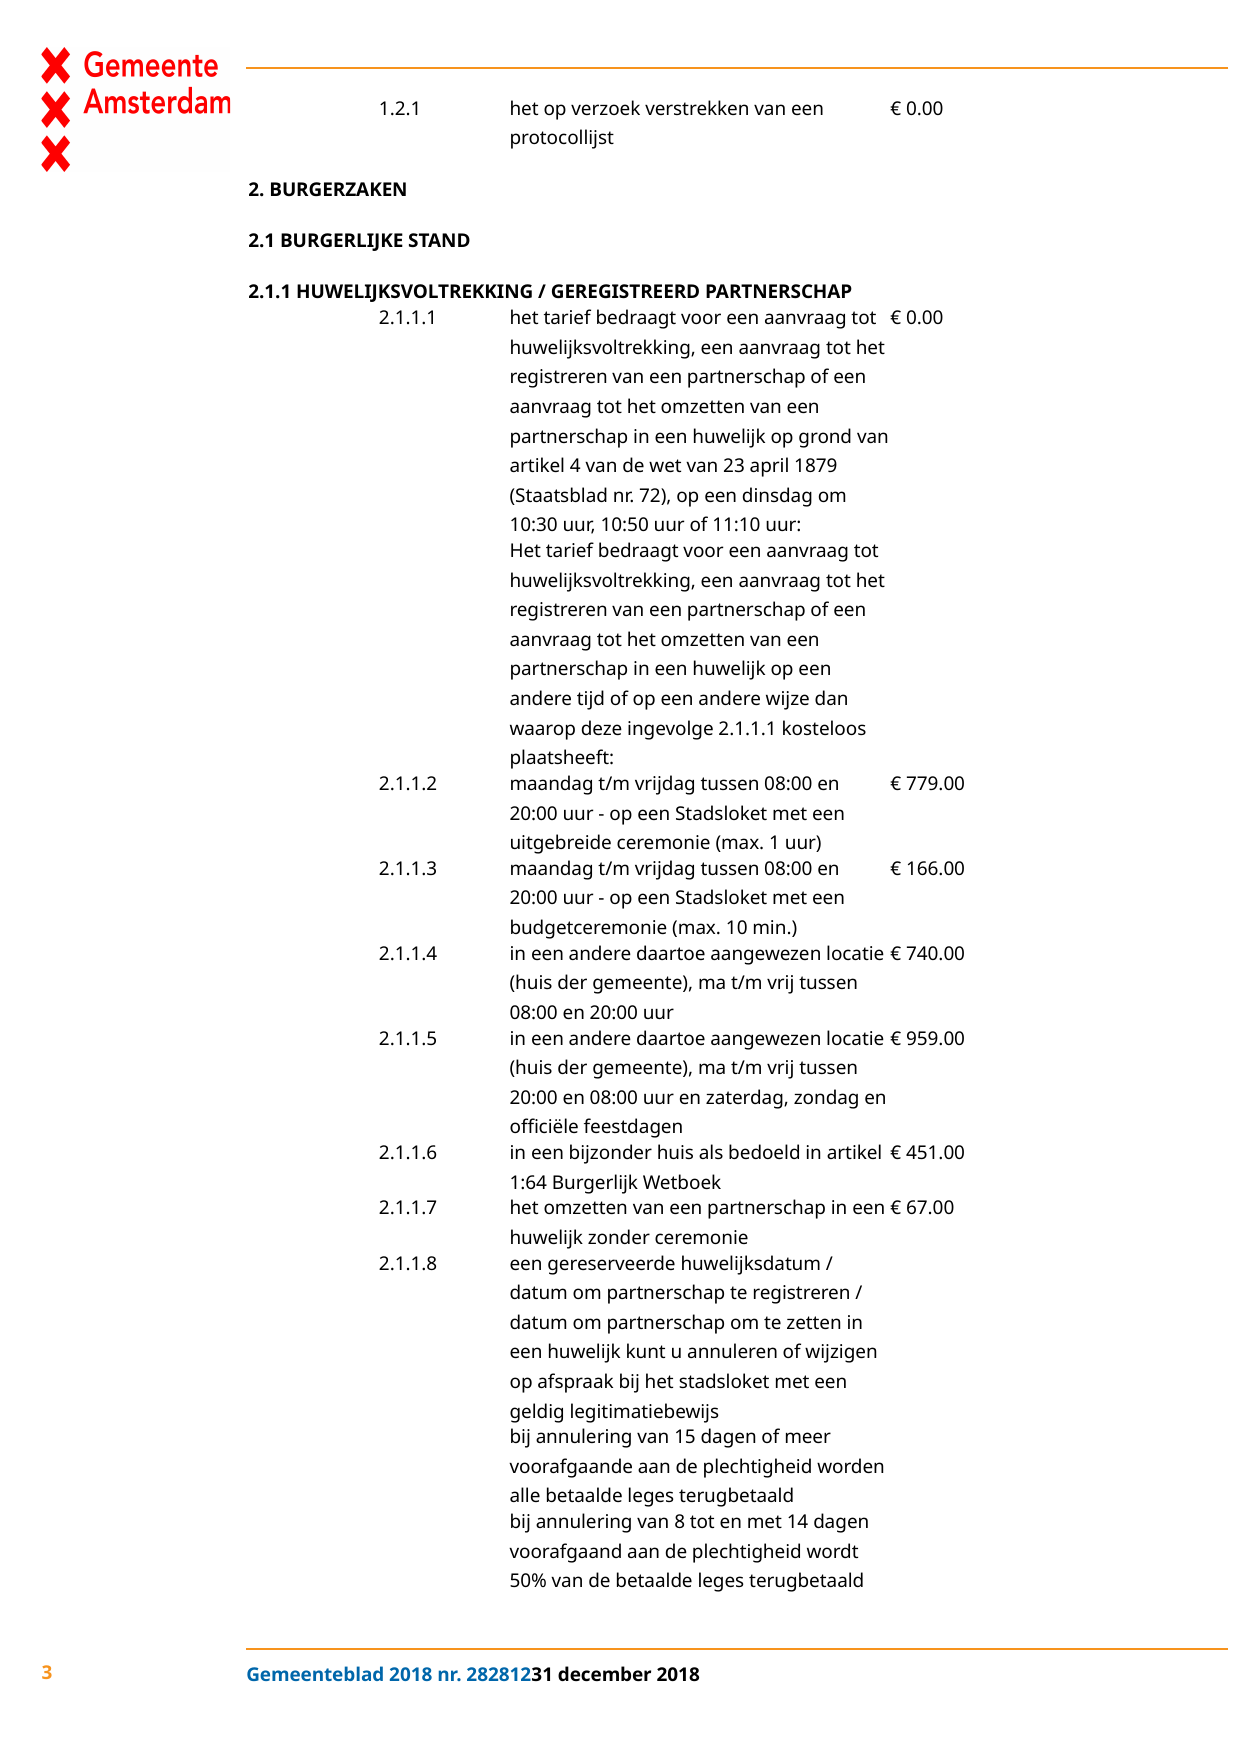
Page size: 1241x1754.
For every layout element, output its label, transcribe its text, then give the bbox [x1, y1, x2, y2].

table_cell 2.1.1.7 [379, 1195, 509, 1250]
table_cell een gereserveerde huwelijksdatum / datum om partnerschap te registreren / datum om partnerschap om te zetten in een huwelijk kunt u annuleren of wijzigen op afspraak bij het stadsloket met een geldig legitimatiebewijs [509, 1250, 890, 1423]
table_cell € 0.00 [890, 95, 1021, 150]
table_cell [379, 253, 509, 279]
table_cell [509, 150, 890, 176]
table_cell maandag t/m vrijdag tussen 08:00 en 20:00 uur - op een Stadsloket met een budgetceremonie (max. 10 min.) [509, 855, 890, 940]
table_cell [890, 202, 1021, 227]
table_cell € 166.00 [890, 855, 1021, 940]
table_cell in een bijzonder huis als bedoeld in artikel 1:64 Burgerlijk Wetboek [509, 1139, 890, 1194]
table_cell [248, 770, 379, 855]
table_cell [890, 279, 1021, 304]
table_cell [890, 1509, 1021, 1593]
table_cell [890, 1250, 1021, 1423]
table_cell 2.1.1.4 [379, 940, 509, 1025]
table_cell [379, 1509, 509, 1593]
table_cell 1.2.1 [379, 95, 509, 150]
table_cell € 0.00 [890, 305, 1021, 537]
table_cell [248, 537, 379, 770]
table_cell [248, 1195, 379, 1250]
table_cell € 451.00 [890, 1139, 1021, 1194]
table_cell [509, 253, 890, 279]
table_cell [890, 537, 1021, 770]
table_cell [248, 940, 379, 1025]
table_cell 2.1.1.5 [379, 1025, 509, 1139]
table_cell [509, 202, 890, 227]
table_cell € 740.00 [890, 940, 1021, 1025]
table_cell 2. BURGERZAKEN [248, 176, 890, 202]
table_cell [248, 1424, 379, 1508]
table_cell [379, 202, 509, 227]
table_cell [248, 855, 379, 940]
table_cell [248, 253, 379, 279]
table_cell in een andere daartoe aangewezen locatie (huis der gemeente), ma t/m vrij tussen 20:00 en 08:00 uur en zaterdag, zondag en officiële feestdagen [509, 1025, 890, 1139]
table_cell [248, 305, 379, 537]
table_cell [248, 95, 379, 150]
table_cell bij annulering van 8 tot en met 14 dagen voorafgaand aan de plechtigheid wordt 50% van de betaalde leges terugbetaald [509, 1509, 890, 1593]
table_cell [248, 1250, 379, 1423]
table_cell € 779.00 [890, 770, 1021, 855]
table_cell 2.1.1.6 [379, 1139, 509, 1194]
table_cell het tarief bedraagt voor een aanvraag tot huwelijksvoltrekking, een aanvraag tot het registreren van een partnerschap of een aanvraag tot het omzetten van een partnerschap in een huwelijk op grond van artikel 4 van de wet van 23 april 1879 (Staatsblad nr. 72), op een dinsdag om 10:30 uur, 10:50 uur of 11:10 uur: [509, 305, 890, 537]
table_cell [248, 150, 379, 176]
table_cell Het tarief bedraagt voor een aanvraag tot huwelijksvoltrekking, een aanvraag tot het registreren van een partnerschap of een aanvraag tot het omzetten van een partnerschap in een huwelijk op een andere tijd of op een andere wijze dan waarop deze ingevolge 2.1.1.1 kosteloos plaatsheeft: [509, 537, 890, 770]
table_cell 2.1.1.2 [379, 770, 509, 855]
table_cell € 67.00 [890, 1195, 1021, 1250]
table_cell [248, 1025, 379, 1139]
table_cell [890, 176, 1021, 202]
table_cell € 959.00 [890, 1025, 1021, 1139]
table_cell 2.1.1 HUWELIJKSVOLTREKKING / GEREGISTREERD PARTNERSCHAP [248, 279, 890, 304]
table_cell 2.1.1.8 [379, 1250, 509, 1423]
table_cell bij annulering van 15 dagen of meer voorafgaande aan de plechtigheid worden alle betaalde leges terugbetaald [509, 1424, 890, 1508]
table_cell het omzetten van een partnerschap in een huwelijk zonder ceremonie [509, 1195, 890, 1250]
table_cell [248, 202, 379, 227]
table_cell [890, 253, 1021, 279]
table_cell [890, 1424, 1021, 1508]
table_cell [379, 537, 509, 770]
table_cell het op verzoek verstrekken van een protocollijst [509, 95, 890, 150]
table_cell [248, 1509, 379, 1593]
table_cell [248, 1139, 379, 1194]
table_cell 2.1.1.3 [379, 855, 509, 940]
table_cell [379, 150, 509, 176]
table_cell maandag t/m vrijdag tussen 08:00 en 20:00 uur - op een Stadsloket met een uitgebreide ceremonie (max. 1 uur) [509, 770, 890, 855]
picture [41, 47, 231, 172]
table_cell 2.1 BURGERLIJKE STAND [248, 227, 890, 253]
table_cell 2.1.1.1 [379, 305, 509, 537]
table_cell [890, 227, 1021, 253]
table_cell [379, 1424, 509, 1508]
table_cell [890, 150, 1021, 176]
table_cell in een andere daartoe aangewezen locatie (huis der gemeente), ma t/m vrij tussen 08:00 en 20:00 uur [509, 940, 890, 1025]
